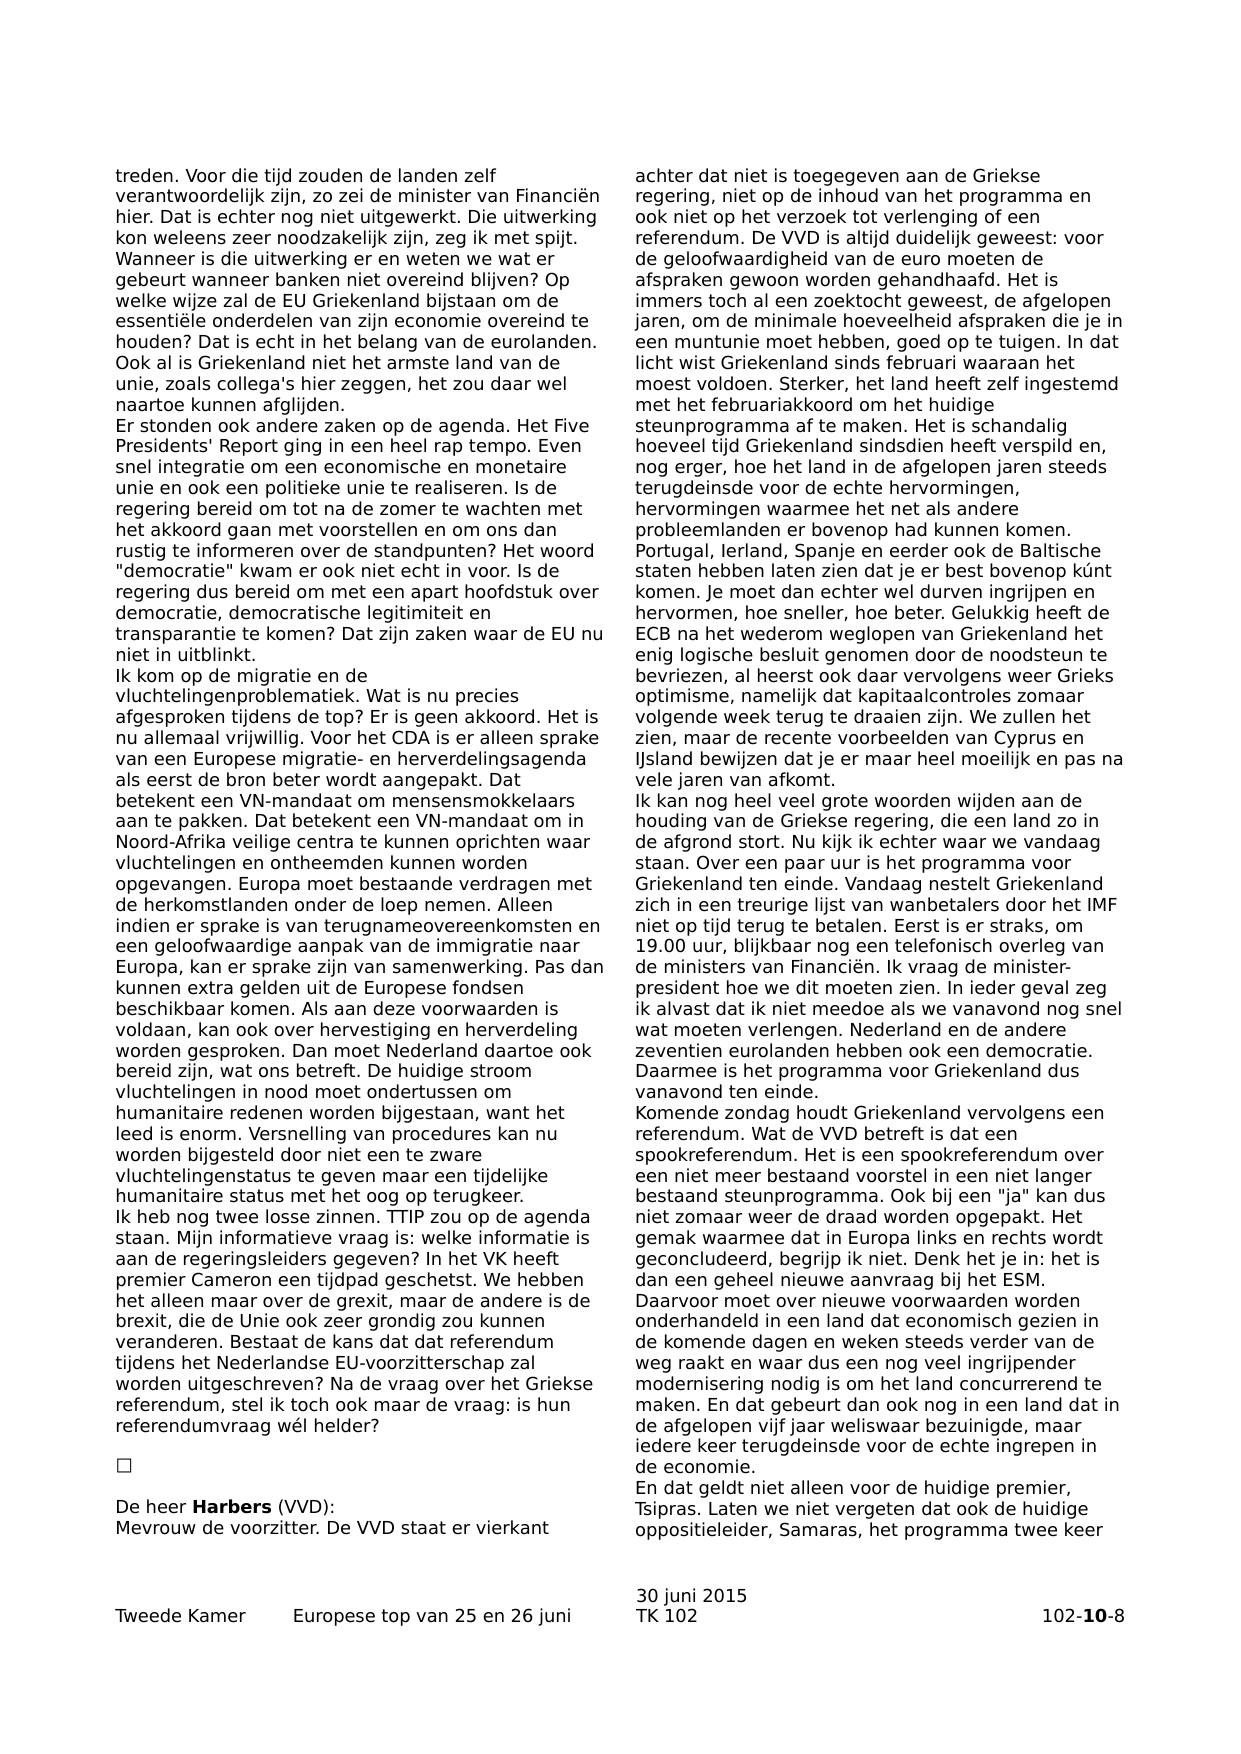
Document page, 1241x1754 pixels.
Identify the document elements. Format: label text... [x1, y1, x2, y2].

text Mevrouw de voorzitter. De VVD staat er vierkant [115, 1518, 605, 1538]
text Komende zondag houdt Griekenland vervolgens een referendum. Wat de VVD betreft is dat een spookreferendum. Het is een spookreferendum over een niet meer bestaand voorstel in een niet langer bestaand steunprogramma. Ook bij een "ja" kan dus niet zomaar weer de draad worden opgepakt. Het gemak waarmee dat in Europa links en rechts wordt geconcludeerd, begrijp ik niet. Denk het je in: het is dan een geheel nieuwe aanvraag bij het ESM. Daarvoor moet over nieuwe voorwaarden worden onderhandeld in een land dat economisch gezien in de komende dagen en weken steeds verder van de weg raakt en waar dus een nog veel ingrijpender modernisering nodig is om het land concurrerend te maken. En dat gebeurt dan ook nog in een land dat in de afgelopen vijf jaar weliswaar bezuinigde, maar iedere keer terugdeinsde voor de echte ingrepen in de economie. [635, 1103, 1125, 1478]
text Ik kom op de migratie en de vluchtelingenproblematiek. Wat is nu precies afgesproken tijdens de top? Er is geen akkoord. Het is nu allemaal vrijwillig. Voor het CDA is er alleen sprake van een Europese migratie- en herverdelingsagenda als eerst de bron beter wordt aangepakt. Dat betekent een VN-mandaat om mensensmokkelaars aan te pakken. Dat betekent een VN-mandaat om in Noord-Afrika veilige centra te kunnen oprichten waar vluchtelingen en ontheemden kunnen worden opgevangen. Europa moet bestaande verdragen met de herkomstlanden onder de loep nemen. Alleen indien er sprake is van terugnameovereenkomsten en een geloofwaardige aanpak van de immigratie naar Europa, kan er sprake zijn van samenwerking. Pas dan kunnen extra gelden uit de Europese fondsen beschikbaar komen. Als aan deze voorwaarden is voldaan, kan ook over hervestiging en herverdeling worden gesproken. Dan moet Nederland daartoe ook bereid zijn, wat ons betreft. De huidige stroom vluchtelingen in nood moet ondertussen om humanitaire redenen worden bijgestaan, want het leed is enorm. Versnelling van procedures kan nu worden bijgesteld door niet een te zware vluchtelingenstatus te geven maar een tijdelijke humanitaire status met het oog op terugkeer. [115, 665, 605, 1207]
text Ik heb nog twee losse zinnen. TTIP zou op de agenda staan. Mijn informatieve vraag is: welke informatie is aan de regeringsleiders gegeven? In het VK heeft premier Cameron een tijdpad geschetst. We hebben het alleen maar over de grexit, maar de andere is de brexit, die de Unie ook zeer grondig zou kunnen veranderen. Bestaat de kans dat dat referendum tijdens het Nederlandse EU-voorzitterschap zal worden uitgeschreven? Na de vraag over het Griekse referendum, stel ik toch ook maar de vraag: is hun referendumvraag wél helder? [115, 1207, 605, 1436]
text Ik kan nog heel veel grote woorden wijden aan de houding van de Griekse regering, die een land zo in de afgrond stort. Nu kijk ik echter waar we vandaag staan. Over een paar uur is het programma voor Griekenland ten einde. Vandaag nestelt Griekenland zich in een treurige lijst van wanbetalers door het IMF niet op tijd terug te betalen. Eerst is er straks, om 19.00 uur, blijkbaar nog een telefonisch overleg van de ministers van Financiën. Ik vraag de minister-president hoe we dit moeten zien. In ieder geval zeg ik alvast dat ik niet meedoe als we vanavond nog snel wat moeten verlengen. Nederland en de andere zeventien eurolanden hebben ook een democratie. Daarmee is het programma voor Griekenland dus vanavond ten einde. [635, 790, 1125, 1103]
text De heer Harbers (VVD): [115, 1497, 605, 1518]
text treden. Voor die tijd zouden de landen zelf verantwoordelijk zijn, zo zei de minister van Financiën hier. Dat is echter nog niet uitgewerkt. Die uitwerking kon weleens zeer noodzakelijk zijn, zeg ik met spijt. Wanneer is die uitwerking er en weten we wat er gebeurt wanneer banken niet overeind blijven? Op welke wijze zal de EU Griekenland bijstaan om de essentiële onderdelen van zijn economie overeind te houden? Dat is echt in het belang van de eurolanden. Ook al is Griekenland niet het armste land van de unie, zoals collega's hier zeggen, het zou daar wel naartoe kunnen afglijden. [115, 165, 605, 415]
text En dat geldt niet alleen voor de huidige premier, Tsipras. Laten we niet vergeten dat ook de huidige oppositieleider, Samaras, het programma twee keer [635, 1478, 1125, 1540]
text achter dat niet is toegegeven aan de Griekse regering, niet op de inhoud van het programma en ook niet op het verzoek tot verlenging of een referendum. De VVD is altijd duidelijk geweest: voor de geloofwaardigheid van de euro moeten de afspraken gewoon worden gehandhaafd. Het is immers toch al een zoektocht geweest, de afgelopen jaren, om de minimale hoeveelheid afspraken die je in een muntunie moet hebben, goed op te tuigen. In dat licht wist Griekenland sinds februari waaraan het moest voldoen. Sterker, het land heeft zelf ingestemd met het februariakkoord om het huidige steunprogramma af te maken. Het is schandalig hoeveel tijd Griekenland sindsdien heeft verspild en, nog erger, hoe het land in de afgelopen jaren steeds terugdeinsde voor de echte hervormingen, hervormingen waarmee het net als andere probleemlanden er bovenop had kunnen komen. Portugal, Ierland, Spanje en eerder ook de Baltische staten hebben laten zien dat je er best bovenop kúnt komen. Je moet dan echter wel durven ingrijpen en hervormen, hoe sneller, hoe beter. Gelukkig heeft de ECB na het wederom weglopen van Griekenland het enig logische besluit genomen door de noodsteun te bevriezen, al heerst ook daar vervolgens weer Grieks optimisme, namelijk dat kapitaalcontroles zomaar volgende week terug te draaien zijn. We zullen het zien, maar de recente voorbeelden van Cyprus en IJsland bewijzen dat je er maar heel moeilijk en pas na vele jaren van afkomt. [635, 165, 1125, 790]
text ⬜ [115, 1456, 605, 1477]
text Er stonden ook andere zaken op de agenda. Het Five Presidents' Report ging in een heel rap tempo. Even snel integratie om een economische en monetaire unie en ook een politieke unie te realiseren. Is de regering bereid om tot na de zomer te wachten met het akkoord gaan met voorstellen en om ons dan rustig te informeren over de standpunten? Het woord "democratie" kwam er ook niet echt in voor. Is de regering dus bereid om met een apart hoofdstuk over democratie, democratische legitimiteit en transparantie te komen? Dat zijn zaken waar de EU nu niet in uitblinkt. [115, 415, 605, 665]
